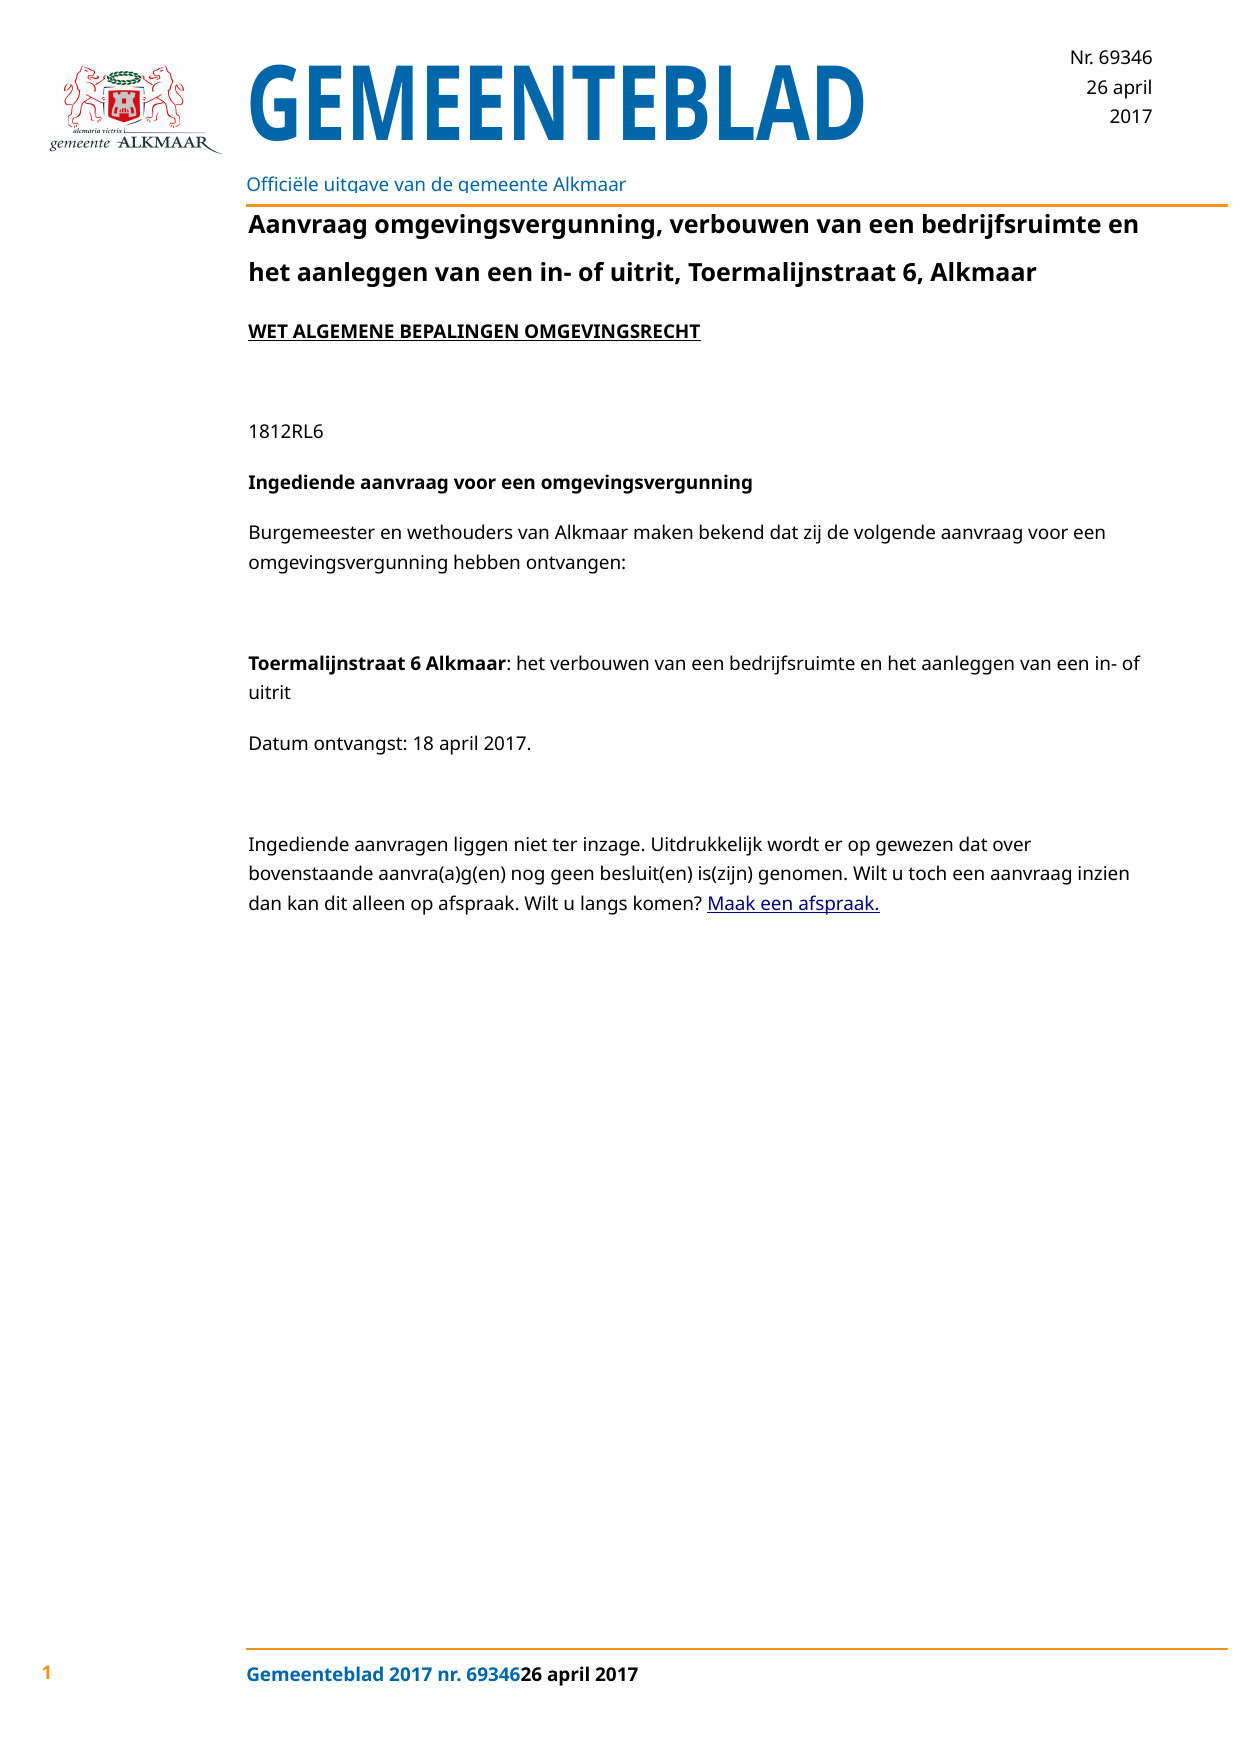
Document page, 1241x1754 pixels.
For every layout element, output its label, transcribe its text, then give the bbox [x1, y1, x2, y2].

text 1812RL6 [248, 419, 1152, 444]
text Toermalijnstraat 6 Alkmaar: het verbouwen van een bedrijfsruimte en het aanleggen van een in- of uitrit [248, 650, 1152, 705]
text Ingediende aanvraag voor een omgevingsvergunning [248, 469, 1152, 495]
text Ingediende aanvragen liggen niet ter inzage. Uitdrukkelijk wordt er op gewezen dat over bovenstaande aanvra(a)g(en) nog geen besluit(en) is(zijn) genomen. Wilt u toch een aanvraag inzien dan kan dit alleen op afspraak. Wilt u langs komen? Maak een afspraak. [248, 831, 1152, 916]
picture [41, 47, 231, 172]
text WET ALGEMENE BEPALINGEN OMGEVINGSRECHT [248, 318, 1152, 344]
text Burgemeester en wethouders van Alkmaar maken bekend dat zij de volgende aanvraag voor een omgevingsvergunning hebben ontvangen: [248, 519, 1152, 575]
text Datum ontvangst: 18 april 2017. [248, 730, 1152, 756]
text Aanvraag omgevingsvergunning, verbouwen van een bedrijfsruimte en het aanleggen van een in- of uitrit, Toermalijnstraat 6, Alkmaar [248, 207, 1152, 288]
